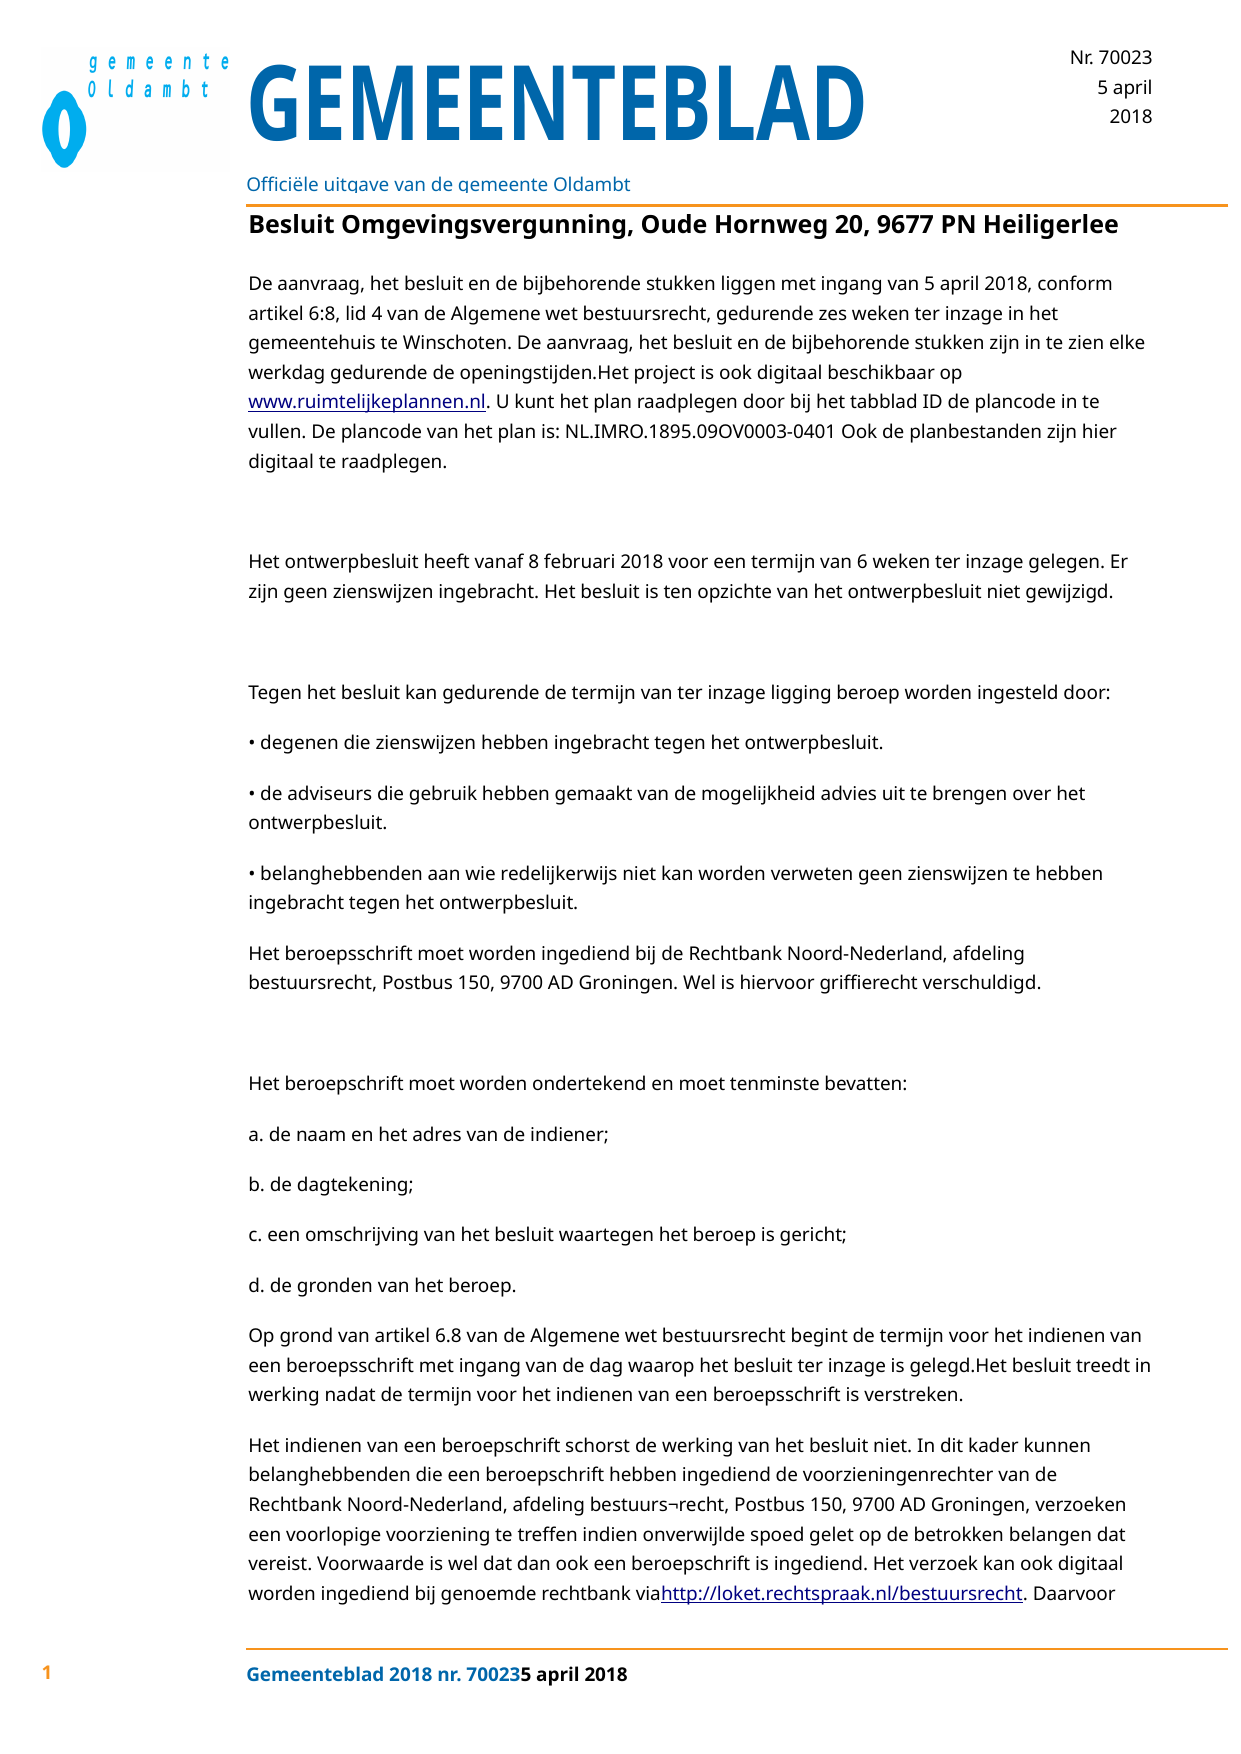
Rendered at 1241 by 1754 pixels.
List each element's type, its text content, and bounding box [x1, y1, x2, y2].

text Op grond van artikel 6.8 van de Algemene wet bestuursrecht begint de termijn voor het indienen van een beroepsschrift met ingang van de dag waarop het besluit ter inzage is gelegd.Het besluit treedt in werking nadat de termijn voor het indienen van een beroepsschrift is verstreken. [248, 1322, 1152, 1407]
text d. de gronden van het beroep. [248, 1272, 1152, 1298]
text Het ontwerpbesluit heeft vanaf 8 februari 2018 voor een termijn van 6 weken ter inzage gelegen. Er zijn geen zienswijzen ingebracht. Het besluit is ten opzichte van het ontwerpbesluit niet gewijzigd. [248, 549, 1152, 604]
text Besluit Omgevingsvergunning, Oude Hornweg 20, 9677 PN Heiligerlee [248, 207, 1152, 241]
text Het beroepschrift moet worden ondertekend en moet tenminste bevatten: [248, 1070, 1152, 1096]
text Tegen het besluit kan gedurende de termijn van ter inzage ligging beroep worden ingesteld door: [248, 679, 1152, 705]
text Het beroepsschrift moet worden ingediend bij de Rechtbank Noord-Nederland, afdeling bestuursrecht, Postbus 150, 9700 AD Groningen. Wel is hiervoor griffierecht verschuldigd. [248, 940, 1152, 995]
text • degenen die zienswijzen hebben ingebracht tegen het ontwerpbesluit. [248, 729, 1152, 755]
text Het indienen van een beroepschrift schorst de werking van het besluit niet. In dit kader kunnen belanghebbenden die een beroepschrift hebben ingediend de voorzieningenrechter van de Rechtbank Noord-Nederland, afdeling bestuurs¬recht, Postbus 150, 9700 AD Groningen, verzoeken een voorlopige voorziening te treffen indien onverwijlde spoed gelet op de betrokken belangen dat vereist. Voorwaarde is wel dat dan ook een beroepschrift is ingediend. Het verzoek kan ook digitaal worden ingediend bij genoemde rechtbank viahttp://loket.rechtspraak.nl/bestuursrecht. Daarvoor [248, 1432, 1152, 1606]
text a. de naam en het adres van de indiener; [248, 1121, 1152, 1146]
text De aanvraag, het besluit en de bijbehorende stukken liggen met ingang van 5 april 2018, conform artikel 6:8, lid 4 van de Algemene wet bestuursrecht, gedurende zes weken ter inzage in het gemeentehuis te Winschoten. De aanvraag, het besluit en de bijbehorende stukken zijn in te zien elke werkdag gedurende de openingstijden.Het project is ook digitaal beschikbaar op www.ruimtelijkeplannen.nl. U kunt het plan raadplegen door bij het tabblad ID de plancode in te vullen. De plancode van het plan is: NL.IMRO.1895.09OV0003-0401 Ook de planbestanden zijn hier digitaal te raadplegen. [248, 270, 1152, 473]
text • de adviseurs die gebruik hebben gemaakt van de mogelijkheid advies uit te brengen over het ontwerpbesluit. [248, 780, 1152, 835]
text • belanghebbenden aan wie redelijkerwijs niet kan worden verweten geen zienswijzen te hebben ingebracht tegen het ontwerpbesluit. [248, 860, 1152, 915]
text c. een omschrijving van het besluit waartegen het beroep is gericht; [248, 1222, 1152, 1247]
text b. de dagtekening; [248, 1171, 1152, 1197]
picture [41, 47, 231, 172]
